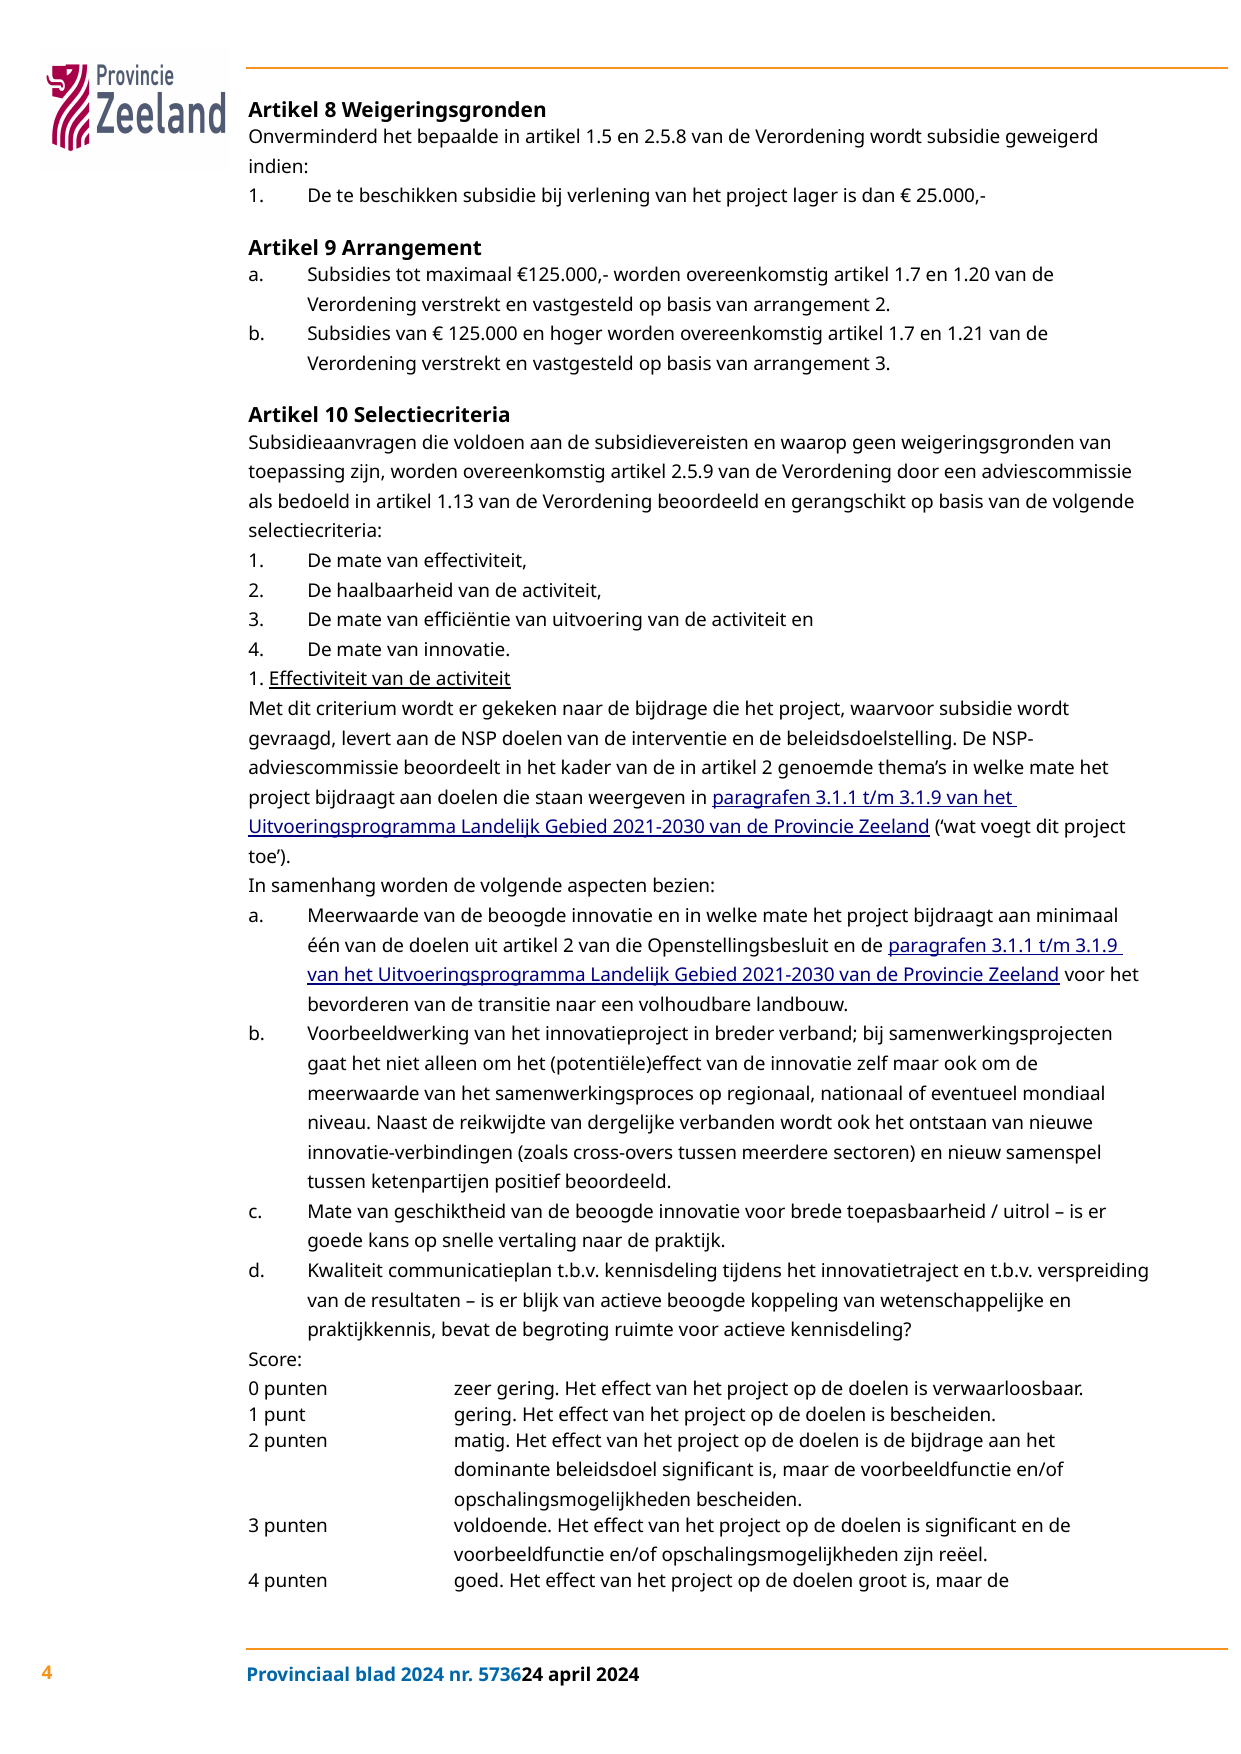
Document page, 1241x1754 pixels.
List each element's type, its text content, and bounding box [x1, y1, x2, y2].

text Artikel 8 Weigeringsgronden [248, 95, 1152, 123]
table_cell voldoende. Het effect van het project op de doelen is significant en de voorbeeldfunctie en/of opschalingsmogelijkheden zijn reëel. [454, 1512, 1152, 1567]
text Subsidieaanvragen die voldoen aan de subsidievereisten en waarop geen weigeringsgronden van toepassing zijn, worden overeenkomstig artikel 2.5.9 van de Verordening door een adviescommissie als bedoeld in artikel 1.13 van de Verordening beoordeeld en gerangschikt op basis van de volgende selectiecriteria: [248, 429, 1152, 543]
table_cell matig. Het effect van het project op de doelen is de bijdrage aan het dominante beleidsdoel significant is, maar de voorbeeldfunctie en/of opschalingsmogelijkheden bescheiden. [454, 1427, 1152, 1512]
table_cell gering. Het effect van het project op de doelen is bescheiden. [454, 1401, 1152, 1427]
list De te beschikken subsidie bij verlening van het project lager is dan € 25.000,- [248, 182, 1152, 208]
table_header zeer gering. Het effect van het project op de doelen is verwaarloosbaar. [454, 1376, 1152, 1401]
table_cell 1 punt [248, 1401, 454, 1427]
table_cell 2 punten [248, 1427, 454, 1512]
text 1. Effectiviteit van de activiteit [248, 666, 1152, 691]
table_cell goed. Het effect van het project op de doelen groot is, maar de [454, 1567, 1152, 1593]
list De mate van innovatie. [248, 636, 1152, 662]
list Meerwaarde van de beoogde innovatie en in welke mate het project bijdraagt aan minimaal één van de doelen uit artikel 2 van die Openstellingsbesluit en de paragrafen 3.1.1 t/m 3.1.9 van het Uitvoeringsprogramma Landelijk Gebied 2021-2030 van de Provincie Zeeland voor het bevorderen van de transitie naar een volhoudbare landbouw. [248, 902, 1152, 1017]
list De haalbaarheid van de activiteit, [248, 577, 1152, 602]
text Onverminderd het bepaalde in artikel 1.5 en 2.5.8 van de Verordening wordt subsidie geweigerd indien: [248, 123, 1152, 178]
table_header 0 punten [248, 1376, 454, 1401]
text In samenhang worden de volgende aspecten bezien: [248, 873, 1152, 898]
table_cell 3 punten [248, 1512, 454, 1567]
text Score: [248, 1346, 1152, 1372]
text Met dit criterium wordt er gekeken naar de bijdrage die het project, waarvoor subsidie wordt gevraagd, levert aan de NSP doelen van de interventie en de beleidsdoelstelling. De NSP-adviescommissie beoordeelt in het kader van de in artikel 2 genoemde thema’s in welke mate het project bijdraagt aan doelen die staan weergeven in paragrafen 3.1.1 t/m 3.1.9 van het Uitvoeringsprogramma Landelijk Gebied 2021-2030 van de Provincie Zeeland (‘wat voegt dit project toe’). [248, 695, 1152, 869]
list De mate van efficiëntie van uitvoering van de activiteit en [248, 606, 1152, 632]
list Mate van geschiktheid van de beoogde innovatie voor brede toepasbaarheid / uitrol – is er goede kans op snelle vertaling naar de praktijk. [248, 1198, 1152, 1253]
list Subsidies van € 125.000 en hoger worden overeenkomstig artikel 1.7 en 1.21 van de Verordening verstrekt en vastgesteld op basis van arrangement 3. [248, 320, 1152, 376]
text Artikel 10 Selectiecriteria [248, 400, 1152, 429]
list Kwaliteit communicatieplan t.b.v. kennisdeling tijdens het innovatietraject en t.b.v. verspreiding van de resultaten – is er blijk van actieve beoogde koppeling van wetenschappelijke en praktijkkennis, bevat de begroting ruimte voor actieve kennisdeling? [248, 1257, 1152, 1342]
list Subsidies tot maximaal €125.000,- worden overeenkomstig artikel 1.7 en 1.20 van de Verordening verstrekt en vastgesteld op basis van arrangement 2. [248, 261, 1152, 317]
list Voorbeeldwerking van het innovatieproject in breder verband; bij samenwerkingsprojecten gaat het niet alleen om het (potentiële)effect van de innovatie zelf maar ook om de meerwaarde van het samenwerkingsproces op regionaal, nationaal of eventueel mondiaal niveau. Naast de reikwijdte van dergelijke verbanden wordt ook het ontstaan van nieuwe innovatie-verbindingen (zoals cross-overs tussen meerdere sectoren) en nieuw samenspel tussen ketenpartijen positief beoordeeld. [248, 1021, 1152, 1194]
table_cell 4 punten [248, 1567, 454, 1593]
text Artikel 9 Arrangement [248, 233, 1152, 261]
picture [41, 47, 231, 172]
list De mate van effectiviteit, [248, 547, 1152, 573]
